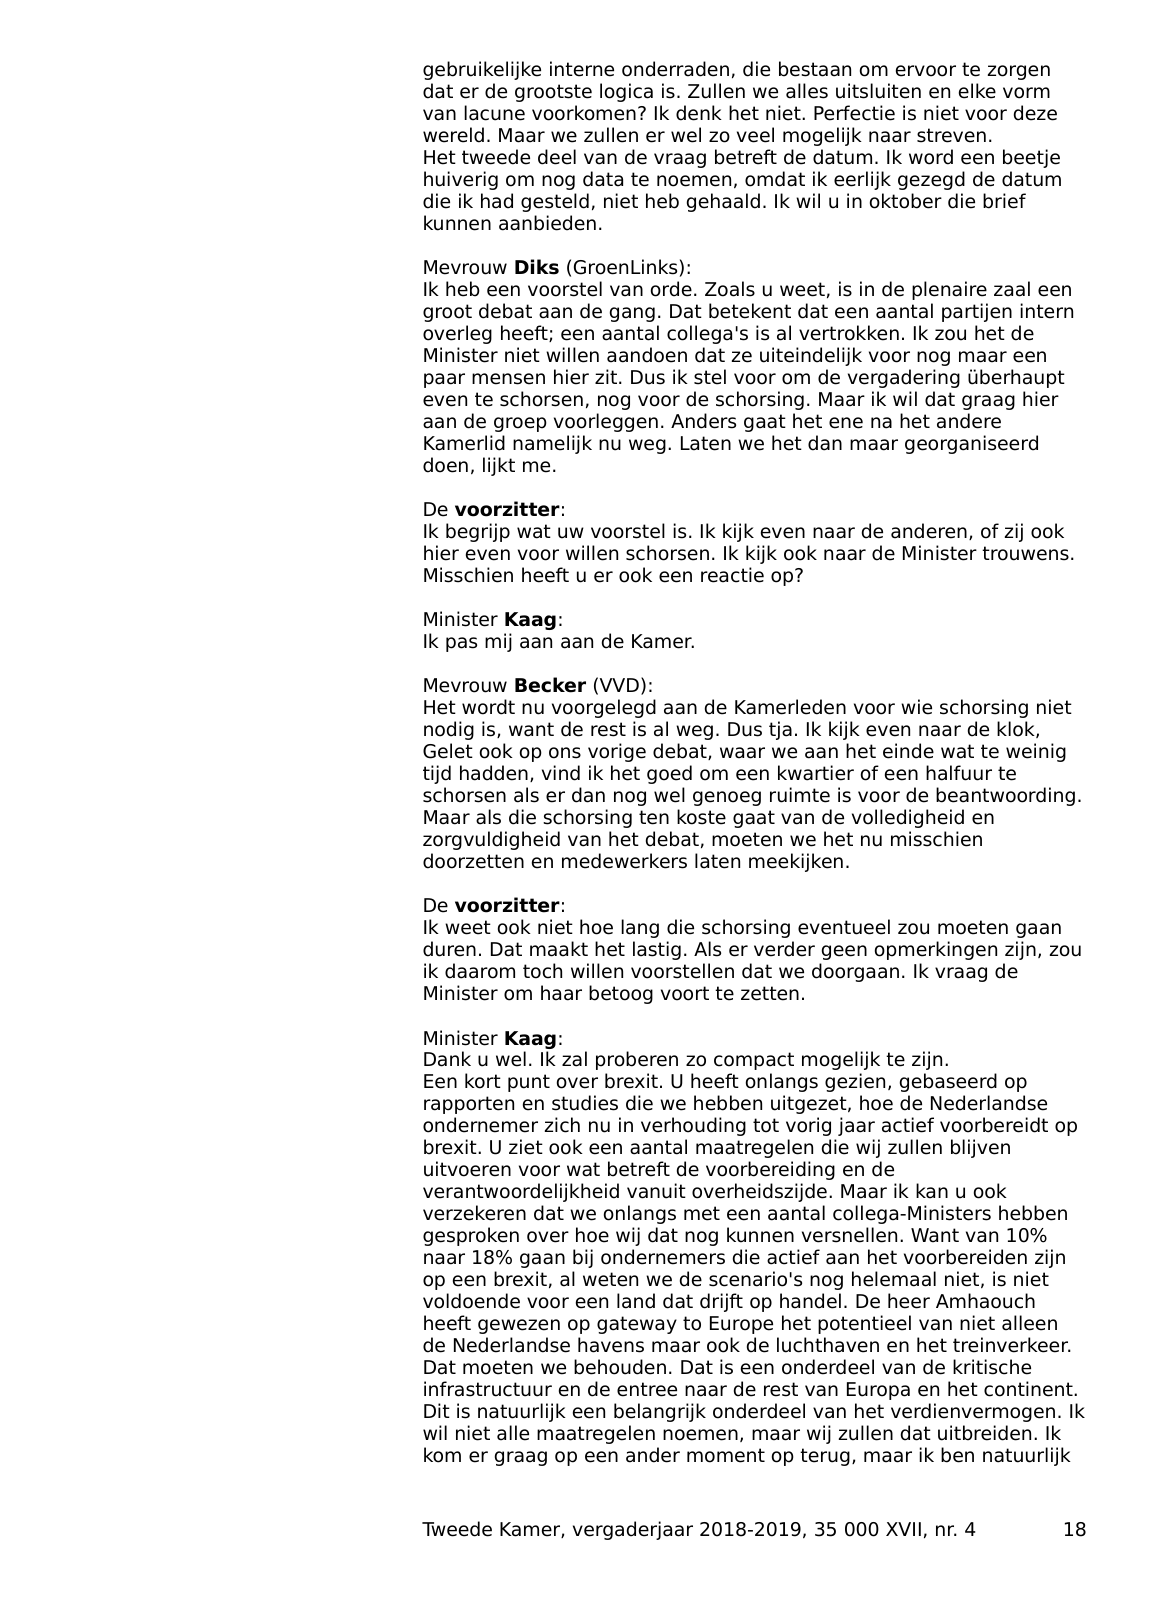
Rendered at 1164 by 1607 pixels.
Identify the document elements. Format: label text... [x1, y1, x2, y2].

text Ik pas mij aan aan de Kamer. [422, 631, 1087, 653]
text Minister Kaag: [422, 609, 1087, 631]
text Dank u wel. Ik zal proberen zo compact mogelijk te zijn. [422, 1049, 1087, 1071]
text De voorzitter: [422, 895, 1087, 917]
text Ik heb een voorstel van orde. Zoals u weet, is in de plenaire zaal een groot debat aan de gang. Dat betekent dat een aantal partijen intern overleg heeft; een aantal collega's is al vertrokken. Ik zou het de Minister niet willen aandoen dat ze uiteindelijk voor nog maar een paar mensen hier zit. Dus ik stel voor om de vergadering überhaupt even te schorsen, nog voor de schorsing. Maar ik wil dat graag hier aan de groep voorleggen. Anders gaat het ene na het andere Kamerlid namelijk nu weg. Laten we het dan maar georganiseerd doen, lijkt me. [422, 279, 1087, 477]
text Ik begrijp wat uw voorstel is. Ik kijk even naar de anderen, of zij ook hier even voor willen schorsen. Ik kijk ook naar de Minister trouwens. Misschien heeft u er ook een reactie op? [422, 521, 1087, 587]
text Het tweede deel van de vraag betreft de datum. Ik word een beetje huiverig om nog data te noemen, omdat ik eerlijk gezegd de datum die ik had gesteld, niet heb gehaald. Ik wil u in oktober die brief kunnen aanbieden. [422, 147, 1087, 235]
text De voorzitter: [422, 499, 1087, 521]
text gebruikelijke interne onderraden, die bestaan om ervoor te zorgen dat er de grootste logica is. Zullen we alles uitsluiten en elke vorm van lacune voorkomen? Ik denk het niet. Perfectie is niet voor deze wereld. Maar we zullen er wel zo veel mogelijk naar streven. [422, 59, 1087, 147]
text Mevrouw Becker (VVD): [422, 675, 1087, 697]
text Minister Kaag: [422, 1027, 1087, 1049]
text Een kort punt over brexit. U heeft onlangs gezien, gebaseerd op rapporten en studies die we hebben uitgezet, hoe de Nederlandse ondernemer zich nu in verhouding tot vorig jaar actief voorbereidt op brexit. U ziet ook een aantal maatregelen die wij zullen blijven uitvoeren voor wat betreft de voorbereiding en de verantwoordelijkheid vanuit overheidszijde. Maar ik kan u ook verzekeren dat we onlangs met een aantal collega-Ministers hebben gesproken over hoe wij dat nog kunnen versnellen. Want van 10% naar 18% gaan bij ondernemers die actief aan het voorbereiden zijn op een brexit, al weten we de scenario's nog helemaal niet, is niet voldoende voor een land dat drijft op handel. De heer Amhaouch heeft gewezen op gateway to Europe het potentieel van niet alleen de Nederlandse havens maar ook de luchthaven en het treinverkeer. Dat moeten we behouden. Dat is een onderdeel van de kritische infrastructuur en de entree naar de rest van Europa en het continent. Dit is natuurlijk een belangrijk onderdeel van het verdienvermogen. Ik wil niet alle maatregelen noemen, maar wij zullen dat uitbreiden. Ik kom er graag op een ander moment op terug, maar ik ben natuurlijk [422, 1071, 1087, 1467]
text Ik weet ook niet hoe lang die schorsing eventueel zou moeten gaan duren. Dat maakt het lastig. Als er verder geen opmerkingen zijn, zou ik daarom toch willen voorstellen dat we doorgaan. Ik vraag de Minister om haar betoog voort te zetten. [422, 917, 1087, 1005]
text Mevrouw Diks (GroenLinks): [422, 257, 1087, 279]
text Het wordt nu voorgelegd aan de Kamerleden voor wie schorsing niet nodig is, want de rest is al weg. Dus tja. Ik kijk even naar de klok, Gelet ook op ons vorige debat, waar we aan het einde wat te weinig tijd hadden, vind ik het goed om een kwartier of een halfuur te schorsen als er dan nog wel genoeg ruimte is voor de beantwoording. Maar als die schorsing ten koste gaat van de volledigheid en zorgvuldigheid van het debat, moeten we het nu misschien doorzetten en medewerkers laten meekijken. [422, 697, 1087, 873]
